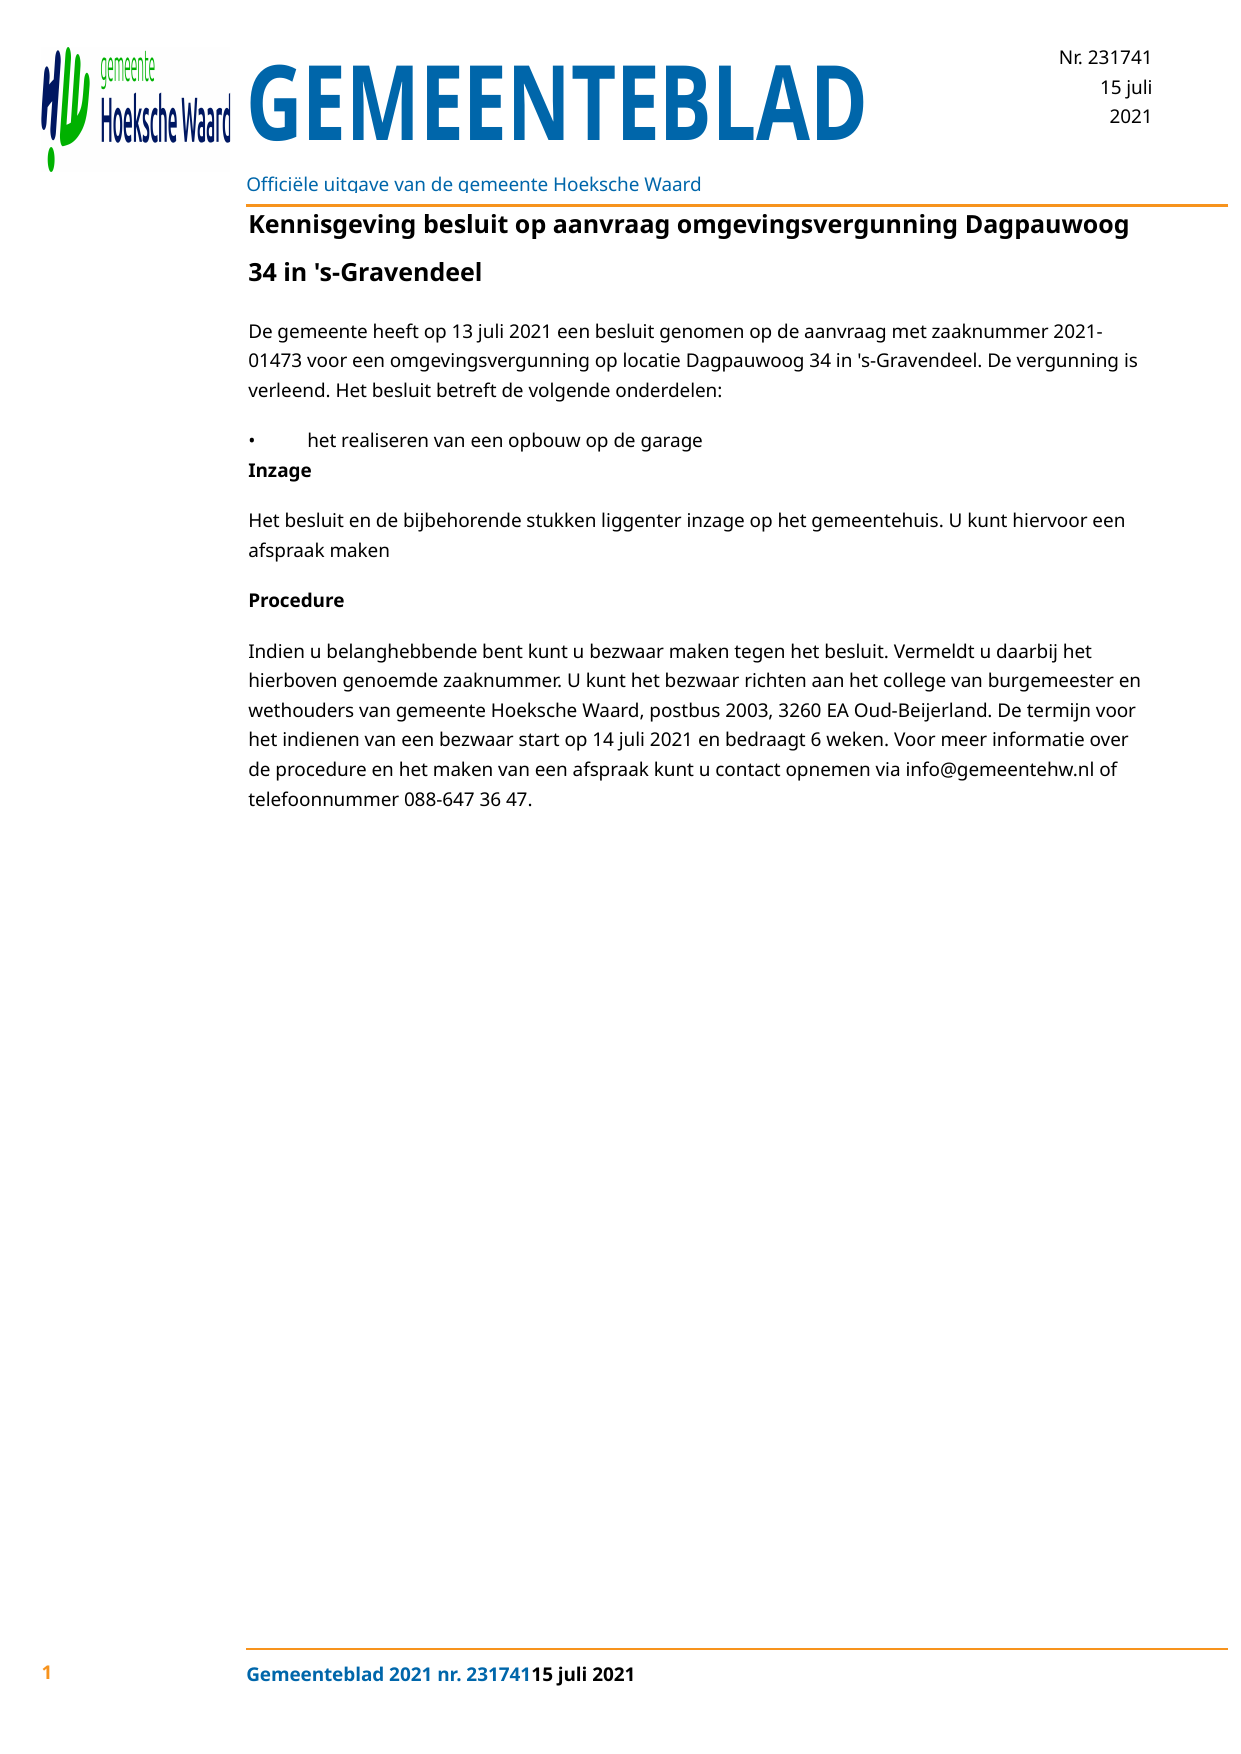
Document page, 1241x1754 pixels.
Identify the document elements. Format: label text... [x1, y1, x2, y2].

picture [41, 47, 231, 172]
text Het besluit en de bijbehorende stukken liggenter inzage op het gemeentehuis. U kunt hiervoor een afspraak maken [248, 507, 1152, 563]
text Inzage [248, 457, 1152, 483]
text Procedure [248, 587, 1152, 613]
text Indien u belanghebbende bent kunt u bezwaar maken tegen het besluit. Vermeldt u daarbij het hierboven genoemde zaaknummer. U kunt het bezwaar richten aan het college van burgemeester en wethouders van gemeente Hoeksche Waard, postbus 2003, 3260 EA Oud-Beijerland. De termijn voor het indienen van een bezwaar start op 14 juli 2021 en bedraagt 6 weken. Voor meer informatie over de procedure en het maken van een afspraak kunt u contact opnemen via info@gemeentehw.nl of telefoonnummer 088-647 36 47. [248, 638, 1152, 812]
text De gemeente heeft op 13 juli 2021 een besluit genomen op de aanvraag met zaaknummer 2021-01473 voor een omgevingsvergunning op locatie Dagpauwoog 34 in 's-Gravendeel. De vergunning is verleend. Het besluit betreft de volgende onderdelen: [248, 318, 1152, 403]
list het realiseren van een opbouw op de garage [248, 427, 1152, 453]
text Kennisgeving besluit op aanvraag omgevingsvergunning Dagpauwoog 34 in 's-Gravendeel [248, 207, 1152, 288]
